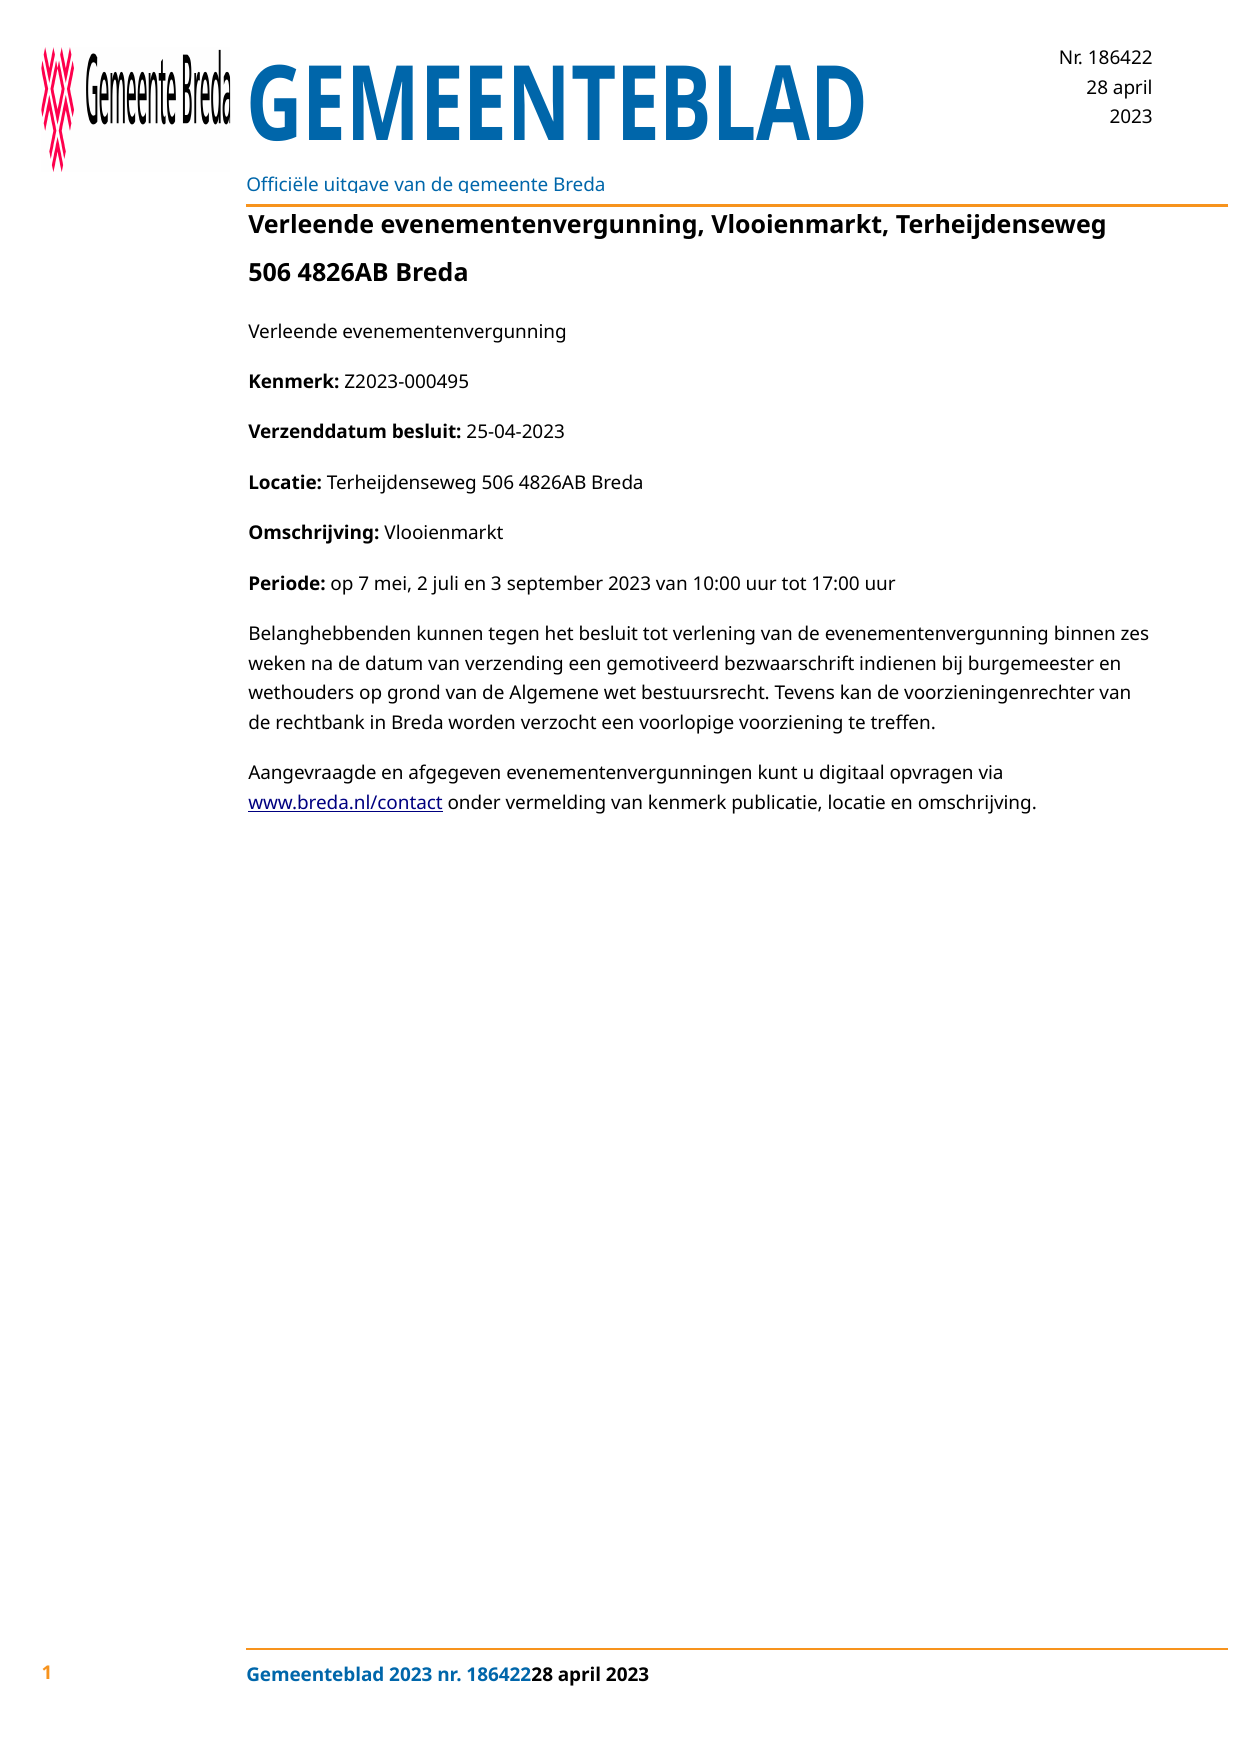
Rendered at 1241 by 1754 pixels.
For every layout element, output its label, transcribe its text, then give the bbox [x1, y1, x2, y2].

text Verleende evenementenvergunning, Vlooienmarkt, Terheijdenseweg 506 4826AB Breda [248, 207, 1152, 288]
text Verzenddatum besluit: 25-04-2023 [248, 419, 1152, 444]
picture [41, 47, 231, 172]
text Belanghebbenden kunnen tegen het besluit tot verlening van de evenementenvergunning binnen zes weken na de datum van verzending een gemotiveerd bezwaarschrift indienen bij burgemeester en wethouders op grond van de Algemene wet bestuursrecht. Tevens kan de voorzieningenrechter van de rechtbank in Breda worden verzocht een voorlopige voorziening te treffen. [248, 620, 1152, 735]
text Aangevraagde en afgegeven evenementenvergunningen kunt u digitaal opvragen via www.breda.nl/contact onder vermelding van kenmerk publicatie, locatie en omschrijving. [248, 759, 1152, 815]
text Locatie: Terheijdenseweg 506 4826AB Breda [248, 469, 1152, 495]
text Periode: op 7 mei, 2 juli en 3 september 2023 van 10:00 uur tot 17:00 uur [248, 570, 1152, 596]
text Verleende evenementenvergunning [248, 318, 1152, 344]
text Omschrijving: Vlooienmarkt [248, 519, 1152, 545]
text Kenmerk: Z2023-000495 [248, 368, 1152, 394]
